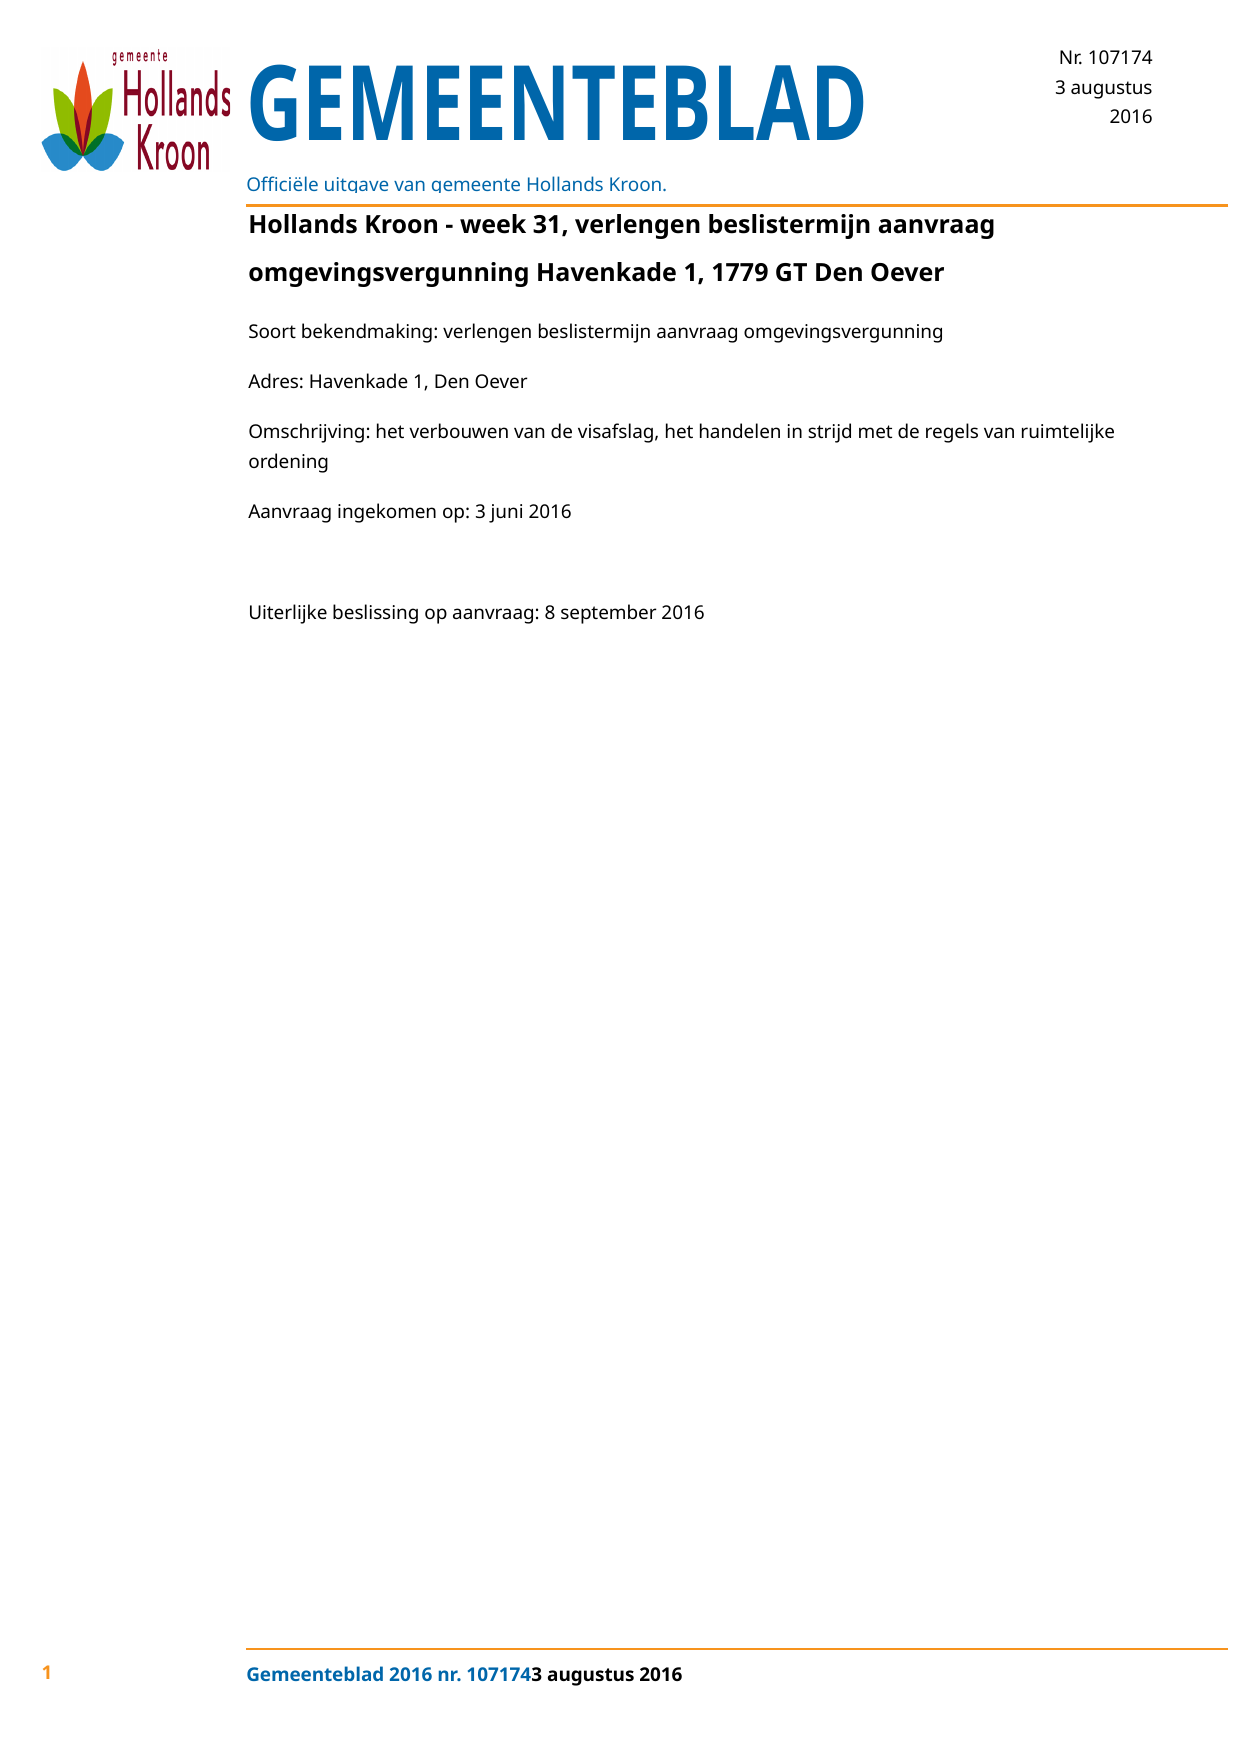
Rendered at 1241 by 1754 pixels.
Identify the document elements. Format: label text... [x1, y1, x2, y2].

picture [41, 47, 231, 172]
text Hollands Kroon - week 31, verlengen beslistermijn aanvraag omgevingsvergunning Havenkade 1, 1779 GT Den Oever [248, 207, 1152, 288]
text Soort bekendmaking: verlengen beslistermijn aanvraag omgevingsvergunning [248, 318, 1152, 344]
text Aanvraag ingekomen op: 3 juni 2016 [248, 499, 1152, 524]
text Adres: Havenkade 1, Den Oever [248, 368, 1152, 394]
text Omschrijving: het verbouwen van de visafslag, het handelen in strijd met de regels van ruimtelijke ordening [248, 419, 1152, 474]
text Uiterlijke beslissing op aanvraag: 8 september 2016 [248, 599, 1152, 625]
